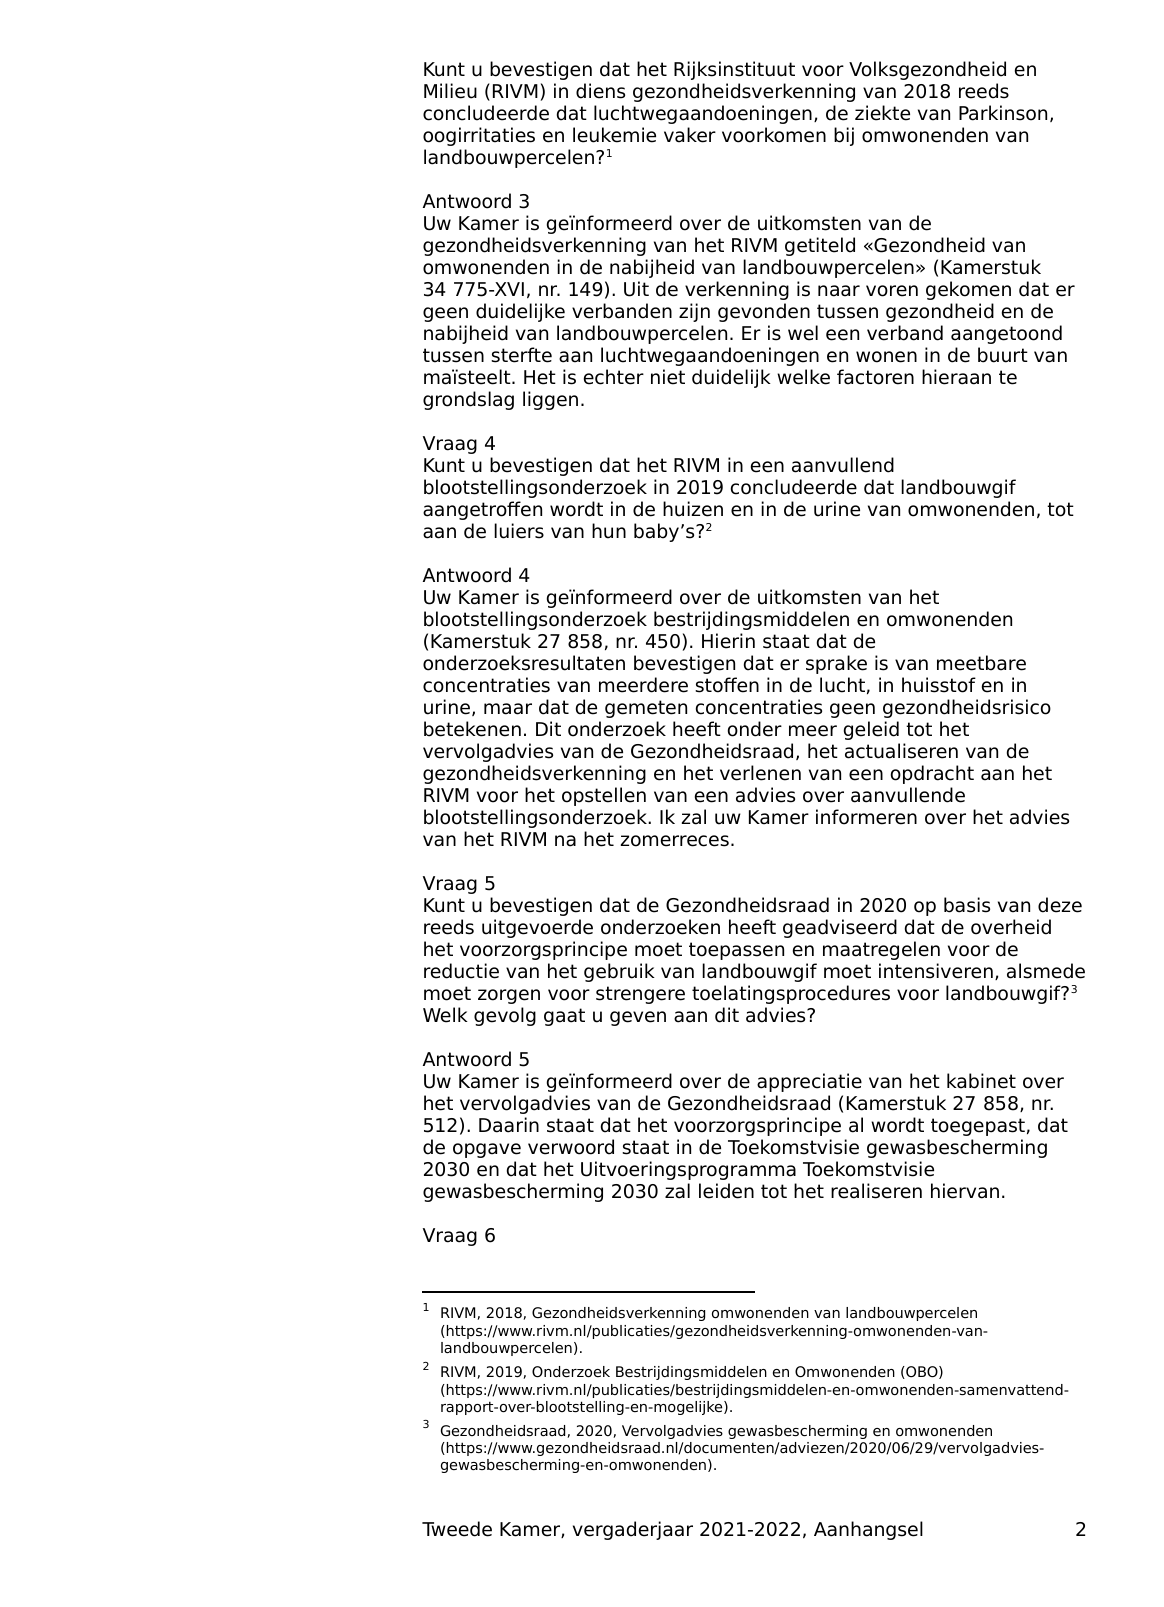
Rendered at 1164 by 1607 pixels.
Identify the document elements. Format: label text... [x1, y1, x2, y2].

text Antwoord 5 [422, 1049, 1087, 1071]
text Antwoord 4 [422, 565, 1087, 587]
text Kunt u bevestigen dat het RIVM in een aanvullend blootstellingsonderzoek in 2019 concludeerde dat landbouwgif aangetroffen wordt in de huizen en in de urine van omwonenden, tot aan de luiers van hun baby’s? [422, 455, 1087, 543]
text Vraag 4 [422, 433, 1087, 455]
text Vraag 5 [422, 873, 1087, 895]
text Uw Kamer is geïnformeerd over de uitkomsten van de gezondheidsverkenning van het RIVM getiteld «Gezondheid van omwonenden in de nabijheid van landbouwpercelen» (Kamerstuk 34 775-XVI, nr. 149). Uit de verkenning is naar voren gekomen dat er geen duidelijke verbanden zijn gevonden tussen gezondheid en de nabijheid van landbouwpercelen. Er is wel een verband aangetoond tussen sterfte aan luchtwegaandoeningen en wonen in de buurt van maïsteelt. Het is echter niet duidelijk welke factoren hieraan te grondslag liggen. [422, 213, 1087, 411]
text RIVM, 2018, Gezondheidsverkenning omwonenden van landbouwpercelen (https://www.rivm.nl/publicaties/gezondheidsverkenning-omwonenden-van-landbouwpercelen). [422, 1301, 1087, 1357]
text Uw Kamer is geïnformeerd over de appreciatie van het kabinet over het vervolgadvies van de Gezondheidsraad (Kamerstuk 27 858, nr. 512). Daarin staat dat het voorzorgsprincipe al wordt toegepast, dat de opgave verwoord staat in de Toekomstvisie gewasbescherming 2030 en dat het Uitvoeringsprogramma Toekomstvisie gewasbescherming 2030 zal leiden tot het realiseren hiervan. [422, 1071, 1087, 1203]
text Kunt u bevestigen dat de Gezondheidsraad in 2020 op basis van deze reeds uitgevoerde onderzoeken heeft geadviseerd dat de overheid het voorzorgsprincipe moet toepassen en maatregelen voor de reductie van het gebruik van landbouwgif moet intensiveren, alsmede moet zorgen voor strengere toelatingsprocedures voor landbouwgif? Welk gevolg gaat u geven aan dit advies? [422, 895, 1087, 1027]
text Vraag 6 [422, 1225, 1087, 1247]
text Uw Kamer is geïnformeerd over de uitkomsten van het blootstellingsonderzoek bestrijdingsmiddelen en omwonenden (Kamerstuk 27 858, nr. 450). Hierin staat dat de onderzoeksresultaten bevestigen dat er sprake is van meetbare concentraties van meerdere stoffen in de lucht, in huisstof en in urine, maar dat de gemeten concentraties geen gezondheidsrisico betekenen. Dit onderzoek heeft onder meer geleid tot het vervolgadvies van de Gezondheidsraad, het actualiseren van de gezondheidsverkenning en het verlenen van een opdracht aan het RIVM voor het opstellen van een advies over aanvullende blootstellingsonderzoek. Ik zal uw Kamer informeren over het advies van het RIVM na het zomerreces. [422, 587, 1087, 851]
text Gezondheidsraad, 2020, Vervolgadvies gewasbescherming en omwonenden (https://www.gezondheidsraad.nl/documenten/adviezen/2020/06/29/vervolgadvies-gewasbescherming-en-omwonenden). [422, 1418, 1087, 1474]
text Kunt u bevestigen dat het Rijksinstituut voor Volksgezondheid en Milieu (RIVM) in diens gezondheidsverkenning van 2018 reeds concludeerde dat luchtwegaandoeningen, de ziekte van Parkinson, oogirritaties en leukemie vaker voorkomen bij omwonenden van landbouwpercelen? [422, 59, 1087, 169]
text Antwoord 3 [422, 191, 1087, 213]
text RIVM, 2019, Onderzoek Bestrijdingsmiddelen en Omwonenden (OBO) (https://www.rivm.nl/publicaties/bestrijdingsmiddelen-en-omwonenden-samenvattend-rapport-over-blootstelling-en-mogelijke). [422, 1360, 1087, 1416]
